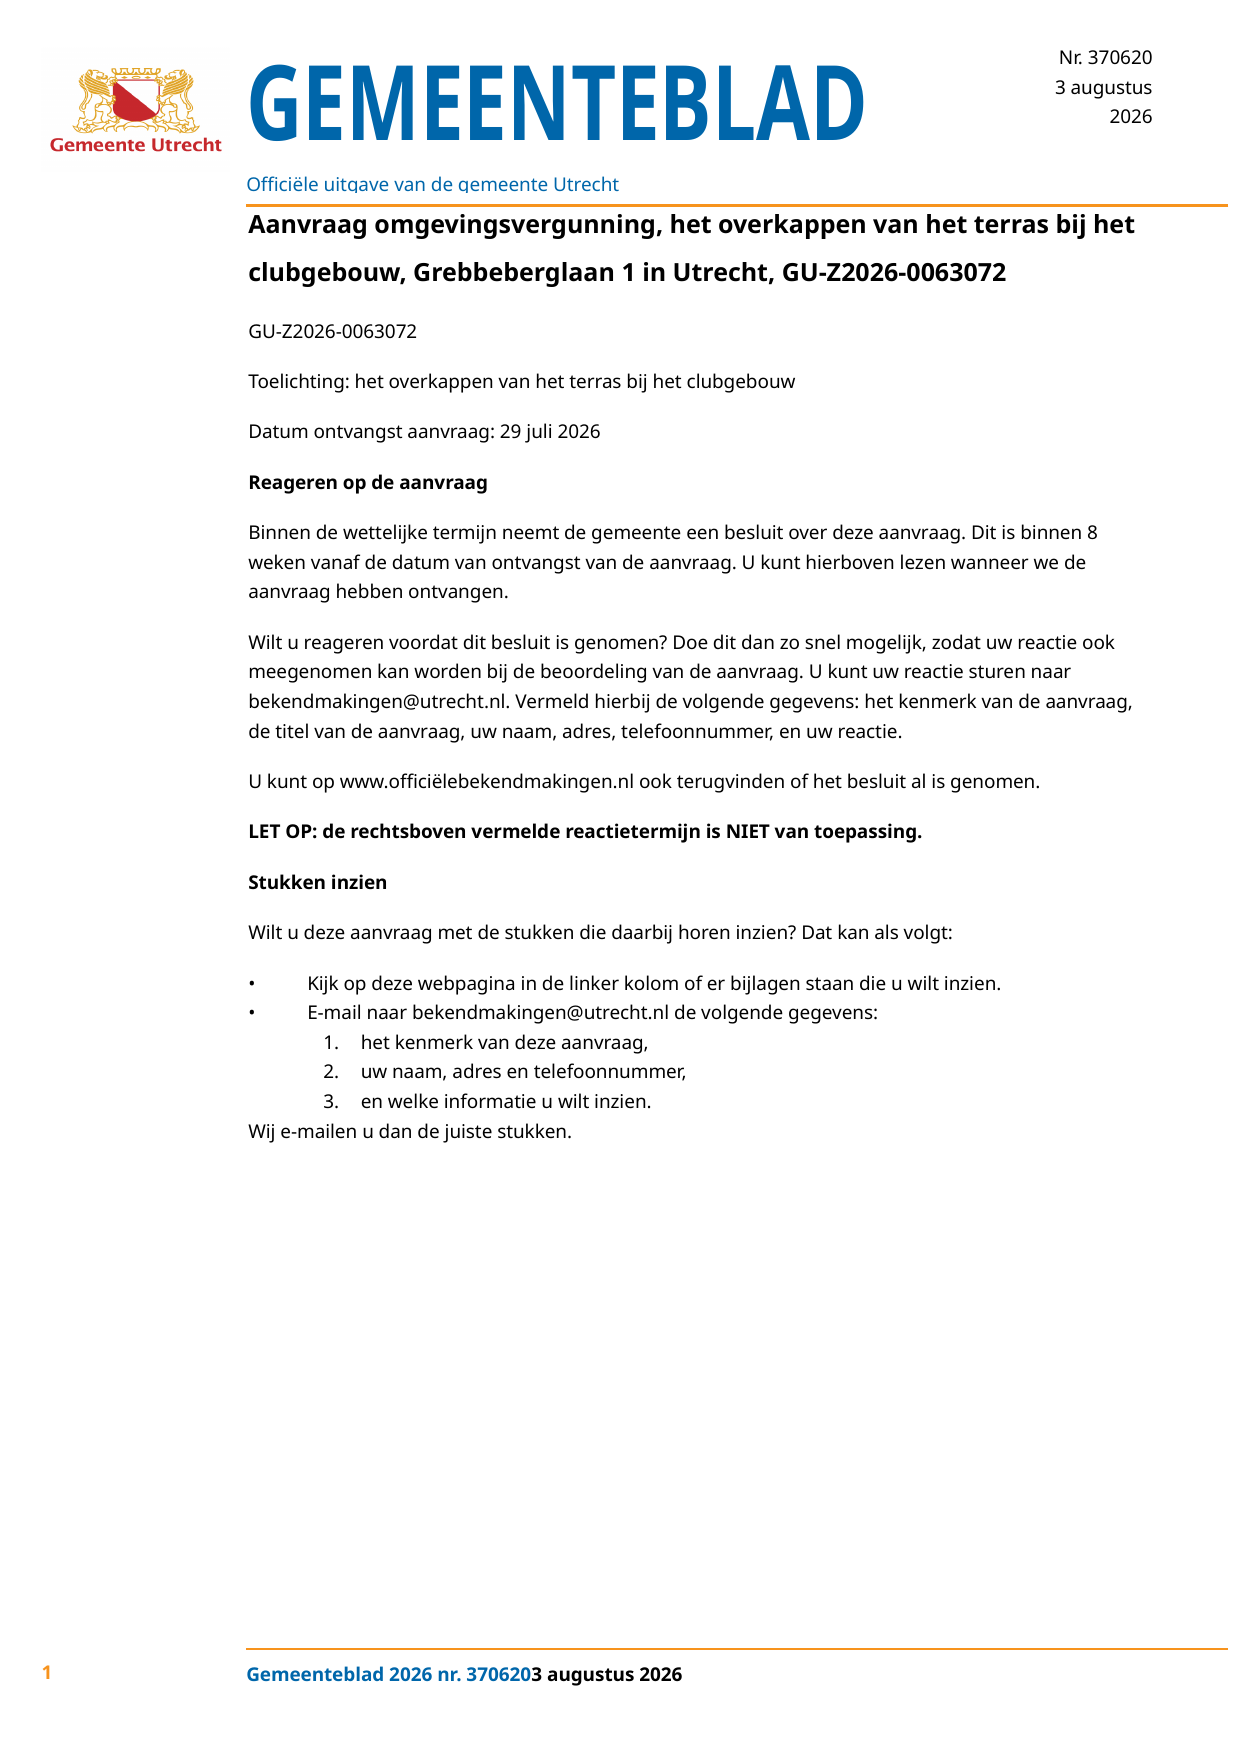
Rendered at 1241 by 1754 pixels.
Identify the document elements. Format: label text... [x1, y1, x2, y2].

list Kijk op deze webpagina in de linker kolom of er bijlagen staan die u wilt inzien. [248, 970, 1152, 996]
list uw naam, adres en telefoonnummer, [323, 1059, 1152, 1084]
list en welke informatie u wilt inzien. [323, 1088, 1152, 1114]
list E-mail naar bekendmakingen@utrecht.nl de volgende gegevens: [248, 999, 1152, 1025]
text Wij e-mailen u dan de juiste stukken. [248, 1118, 1152, 1144]
text Datum ontvangst aanvraag: 29 juli 2026 [248, 419, 1152, 444]
text Stukken inzien [248, 869, 1152, 895]
list het kenmerk van deze aanvraag, [323, 1029, 1152, 1055]
picture [41, 47, 231, 172]
text Binnen de wettelijke termijn neemt de gemeente een besluit over deze aanvraag. Dit is binnen 8 weken vanaf de datum van ontvangst van de aanvraag. U kunt hierboven lezen wanneer we de aanvraag hebben ontvangen. [248, 519, 1152, 604]
text Aanvraag omgevingsvergunning, het overkappen van het terras bij het clubgebouw, Grebbeberglaan 1 in Utrecht, GU-Z2026-0063072 [248, 207, 1152, 288]
text GU-Z2026-0063072 [248, 318, 1152, 344]
text Wilt u reageren voordat dit besluit is genomen? Doe dit dan zo snel mogelijk, zodat uw reactie ook meegenomen kan worden bij de beoordeling van de aanvraag. U kunt uw reactie sturen naar bekendmakingen@utrecht.nl. Vermeld hierbij de volgende gegevens: het kenmerk van de aanvraag, de titel van de aanvraag, uw naam, adres, telefoonnummer, en uw reactie. [248, 629, 1152, 744]
text Reageren op de aanvraag [248, 469, 1152, 495]
text Toelichting: het overkappen van het terras bij het clubgebouw [248, 368, 1152, 394]
text U kunt op www.officiëlebekendmakingen.nl ook terugvinden of het besluit al is genomen. [248, 768, 1152, 794]
text LET OP: de rechtsboven vermelde reactietermijn is NIET van toepassing. [248, 819, 1152, 844]
text Wilt u deze aanvraag met de stukken die daarbij horen inzien? Dat kan als volgt: [248, 919, 1152, 945]
